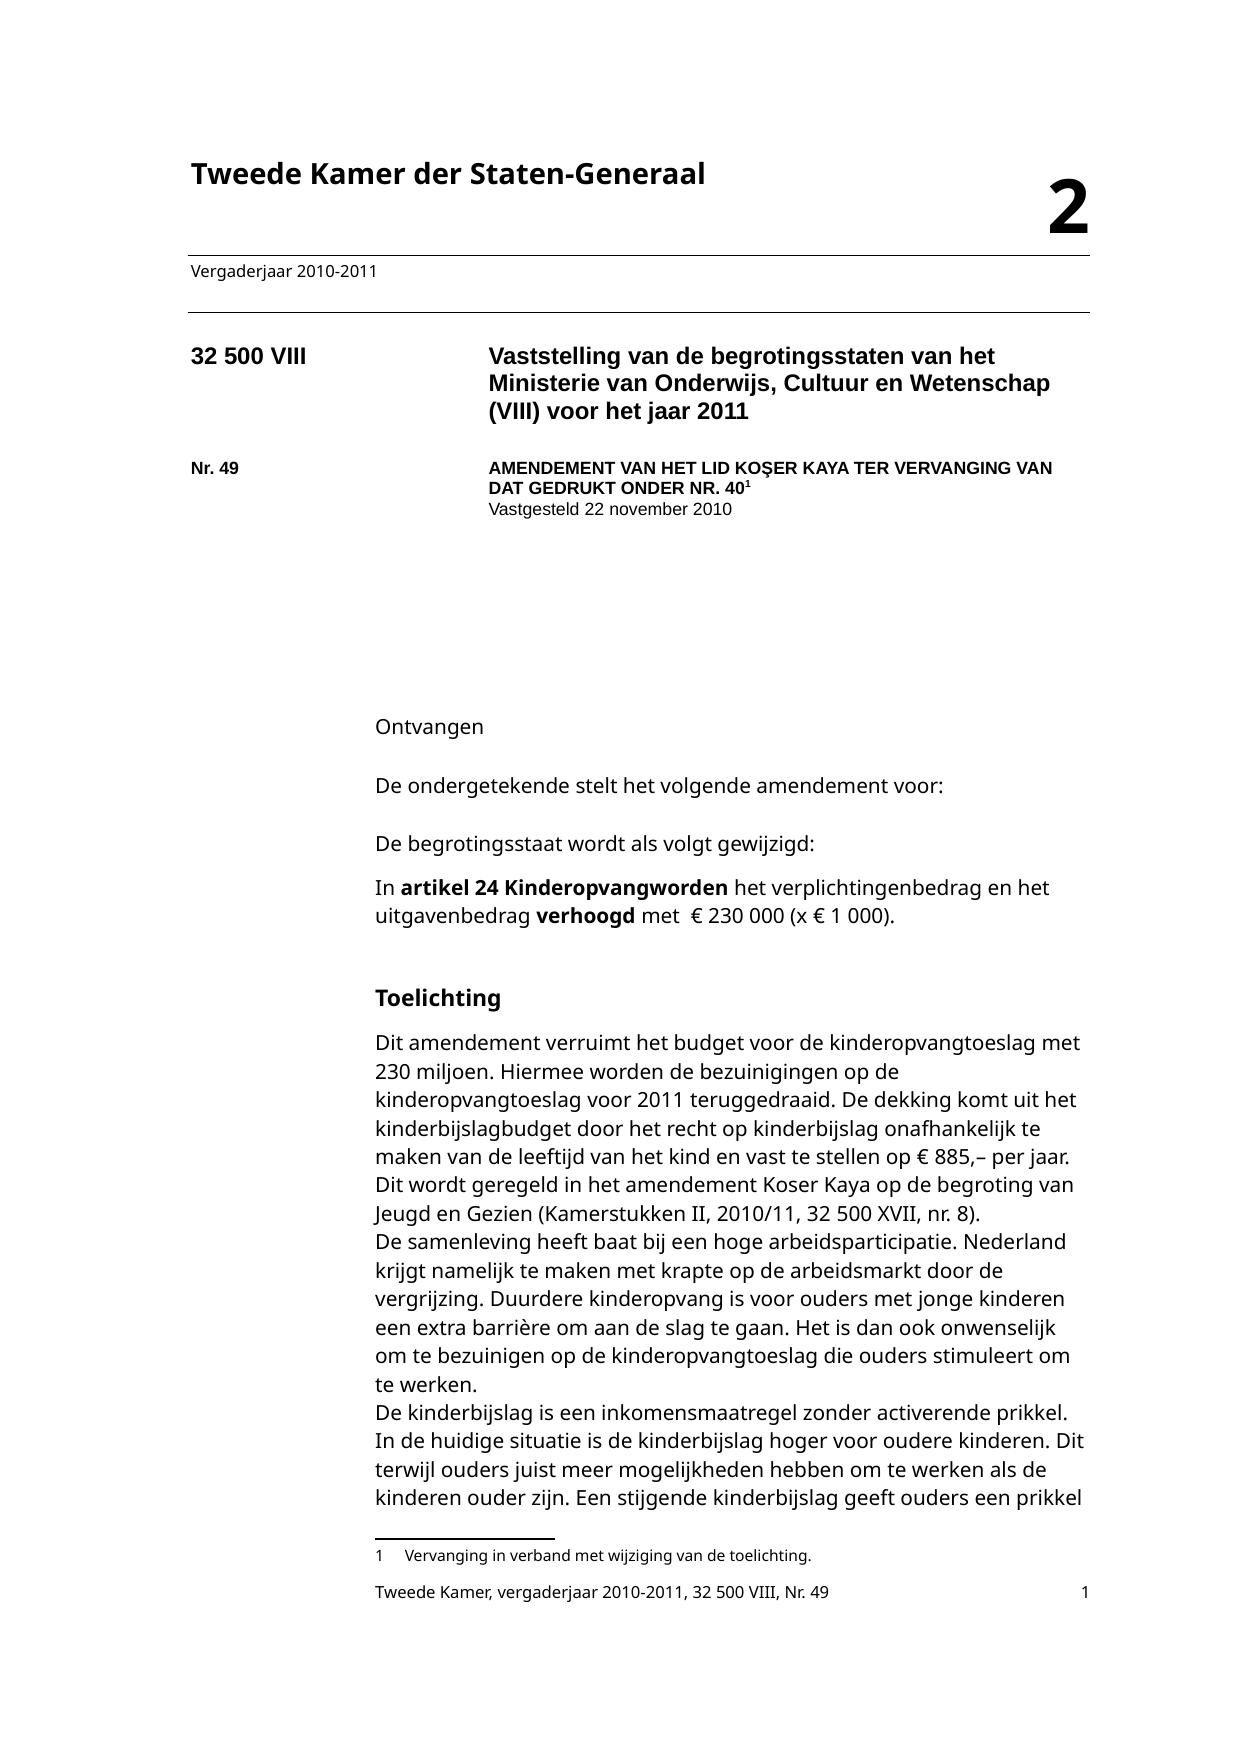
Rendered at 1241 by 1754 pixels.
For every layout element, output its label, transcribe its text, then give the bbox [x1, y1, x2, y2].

table_cell Nr. 49 [188, 455, 485, 594]
text De begrotingsstaat wordt als volgt gewijzigd: [375, 829, 1090, 858]
text Dit amendement verruimt het budget voor de kinderopvangtoeslag met 230 miljoen. Hiermee worden de bezuinigingen op de kinderopvangtoeslag voor 2011 teruggedraaid. De dekking komt uit het kinderbijslagbudget door het recht op kinderbijslag onafhankelijk te maken van de leeftijd van het kind en vast te stellen op € 885,– per jaar. Dit wordt geregeld in het amendement Koser Kaya op de begroting van Jeugd en Gezien (Kamerstukken II, 2010/11, 32 500 XVII, nr. 8). [375, 1028, 1090, 1227]
text De samenleving heeft baat bij een hoge arbeidsparticipatie. Nederland krijgt namelijk te maken met krapte op de arbeidsmarkt door de vergrijzing. Duurdere kinderopvang is voor ouders met jonge kinderen een extra barrière om aan de slag te gaan. Het is dan ook onwenselijk om te bezuinigen op de kinderopvangtoeslag die ouders stimuleert om te werken. [375, 1227, 1090, 1398]
table_cell AMENDEMENT VAN HET LID KOŞER KAYA TER VERVANGING VAN DAT GEDRUKT ONDER NR. 40 Vastgesteld 22 november 2010 [485, 455, 1090, 594]
text De ondergetekende stelt het volgende amendement voor: [375, 771, 1090, 799]
table_cell [485, 256, 1090, 312]
subtitle Toelichting [375, 982, 1090, 1013]
table_cell [485, 313, 1090, 339]
text Ontvangen [375, 712, 1090, 741]
table_cell Vaststelling van de begrotingsstaten van het Ministerie van Onderwijs, Cultuur en Wetenschap (VIII) voor het jaar 2011 [485, 339, 1090, 454]
table_header Tweede Kamer der Staten-Generaal [188, 150, 909, 255]
table_header 2 [910, 150, 1090, 255]
table_cell [188, 313, 485, 339]
table_cell Vergaderjaar 2010-2011 [188, 256, 485, 312]
text De kinderbijslag is een inkomensmaatregel zonder activerende prikkel. In de huidige situatie is de kinderbijslag hoger voor oudere kinderen. Dit terwijl ouders juist meer mogelijkheden hebben om te werken als de kinderen ouder zijn. Een stijgende kinderbijslag geeft ouders een prikkel [375, 1398, 1090, 1512]
table_cell 32 500 VIII [188, 339, 485, 454]
text In artikel 24 Kinderopvangworden het verplichtingenbedrag en het uitgavenbedrag verhoogd met € 230 000 (x € 1 000). [375, 873, 1090, 930]
